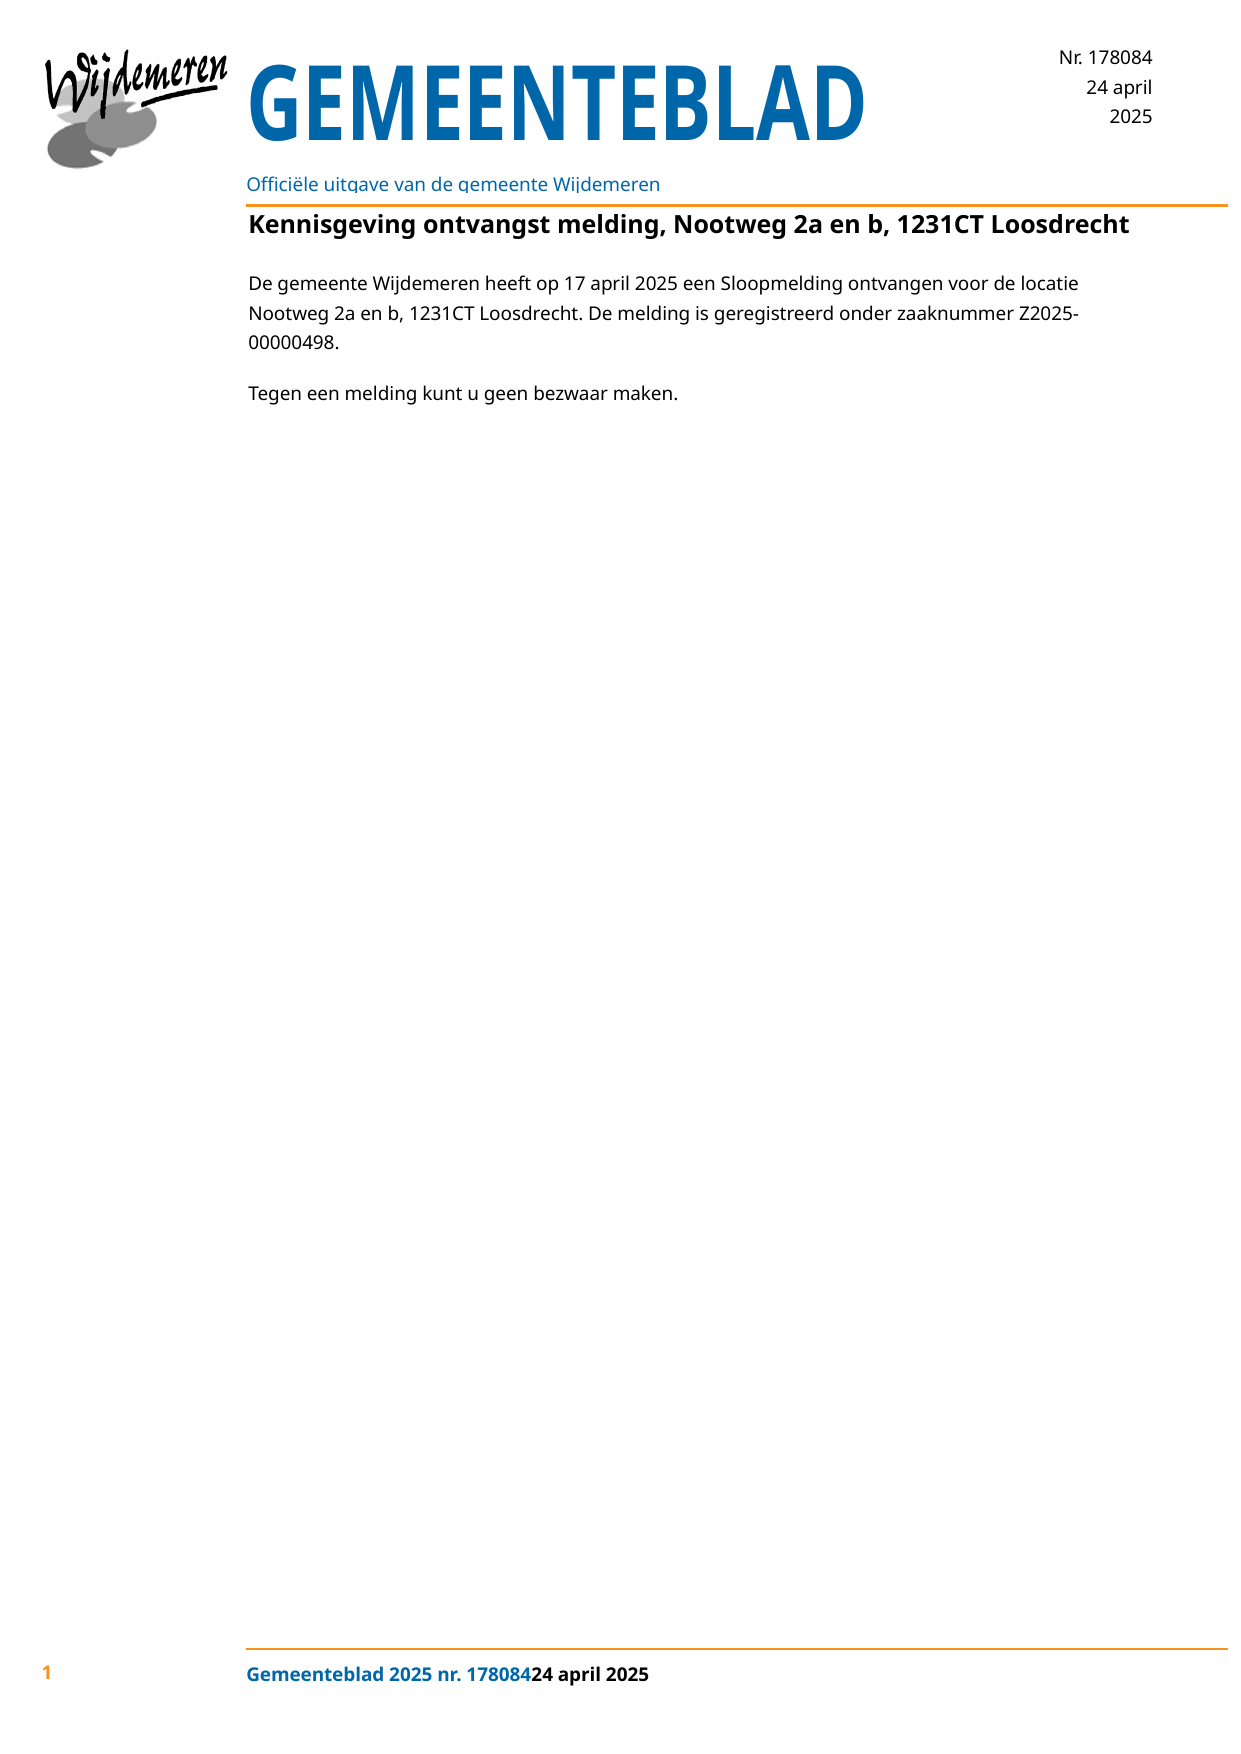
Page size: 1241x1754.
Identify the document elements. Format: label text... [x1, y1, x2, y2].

text Kennisgeving ontvangst melding, Nootweg 2a en b, 1231CT Loosdrecht [248, 207, 1152, 241]
picture [41, 47, 231, 172]
text De gemeente Wijdemeren heeft op 17 april 2025 een Sloopmelding ontvangen voor de locatie Nootweg 2a en b, 1231CT Loosdrecht. De melding is geregistreerd onder zaaknummer Z2025-00000498. [248, 270, 1152, 355]
text Tegen een melding kunt u geen bezwaar maken. [248, 380, 1152, 406]
